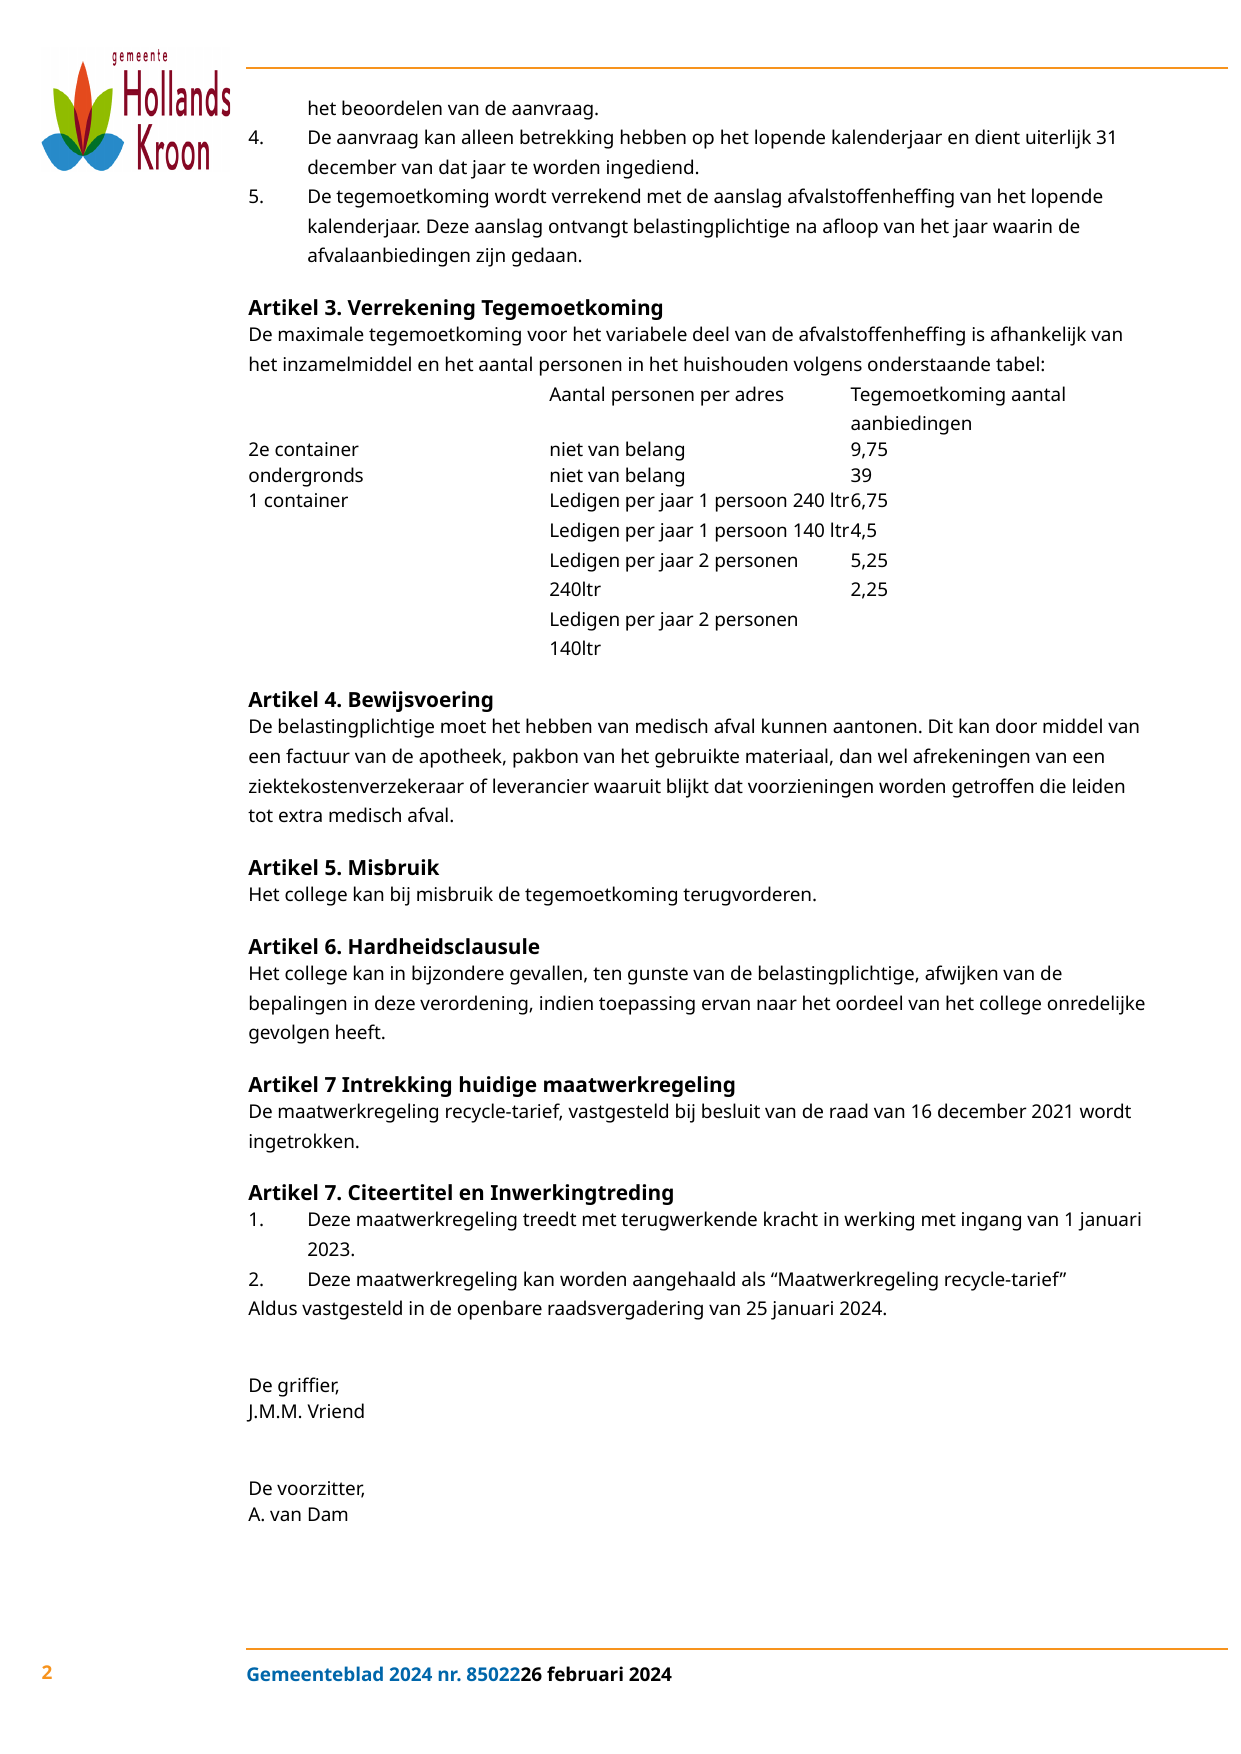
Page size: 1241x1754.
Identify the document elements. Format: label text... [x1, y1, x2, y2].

table_header [248, 381, 549, 436]
table_cell Ledigen per jaar 1 persoon 240 ltr Ledigen per jaar 1 persoon 140 ltr Ledigen per jaar 2 personen 240ltr Ledigen per jaar 2 personen 140ltr [549, 488, 850, 661]
table_cell 6,75 4,5 5,25 2,25 [850, 488, 1152, 661]
table_cell 39 [850, 462, 1152, 488]
text De maatwerkregeling recycle-tarief, vastgesteld bij besluit van de raad van 16 december 2021 wordt ingetrokken. [248, 1098, 1152, 1153]
text Artikel 4. Bewijsvoering [248, 685, 1152, 714]
table_cell niet van belang [549, 462, 850, 488]
table_header Aantal personen per adres [549, 381, 850, 436]
text De belastingplichtige moet het hebben van medisch afval kunnen aantonen. Dit kan door middel van een factuur van de apotheek, pakbon van het gebruikte materiaal, dan wel afrekeningen van een ziektekostenverzekeraar of leverancier waaruit blijkt dat voorzieningen worden getroffen die leiden tot extra medisch afval. [248, 714, 1152, 828]
text De griffier, [248, 1373, 1152, 1398]
text Aldus vastgesteld in de openbare raadsvergadering van 25 januari 2024. [248, 1295, 1152, 1321]
text De voorzitter, [248, 1476, 1152, 1501]
table_header Tegemoetkoming aantal aanbiedingen [850, 381, 1152, 436]
list De aanvraag kan alleen betrekking hebben op het lopende kalenderjaar en dient uiterlijk 31 december van dat jaar te worden ingediend. [248, 124, 1152, 180]
text Het college kan bij misbruik de tegemoetkoming terugvorderen. [248, 881, 1152, 907]
text Artikel 7. Citeertitel en Inwerkingtreding [248, 1178, 1152, 1207]
text Artikel 5. Misbruik [248, 853, 1152, 881]
text Artikel 3. Verrekening Tegemoetkoming [248, 293, 1152, 322]
text A. van Dam [248, 1501, 1152, 1527]
picture [41, 47, 231, 172]
text J.M.M. Vriend [248, 1398, 1152, 1424]
list Deze maatwerkregeling treedt met terugwerkende kracht in werking met ingang van 1 januari 2023. [248, 1207, 1152, 1262]
table_cell niet van belang [549, 436, 850, 462]
text Artikel 6. Hardheidsclausule [248, 932, 1152, 960]
list De tegemoetkoming wordt verrekend met de aanslag afvalstoffenheffing van het lopende kalenderjaar. Deze aanslag ontvangt belastingplichtige na afloop van het jaar waarin de afvalaanbiedingen zijn gedaan. [248, 183, 1152, 268]
text De maximale tegemoetkoming voor het variabele deel van de afvalstoffenheffing is afhankelijk van het inzamelmiddel en het aantal personen in het huishouden volgens onderstaande tabel: [248, 322, 1152, 377]
table_cell 1 container [248, 488, 549, 661]
text Het college kan in bijzondere gevallen, ten gunste van de belastingplichtige, afwijken van de bepalingen in deze verordening, indien toepassing ervan naar het oordeel van het college onredelijke gevolgen heeft. [248, 960, 1152, 1045]
list Deze maatwerkregeling kan worden aangehaald als “Maatwerkregeling recycle-tarief” [248, 1266, 1152, 1292]
table_cell 9,75 [850, 436, 1152, 462]
table_cell 2e container [248, 436, 549, 462]
table_cell ondergronds [248, 462, 549, 488]
list het beoordelen van de aanvraag. [248, 95, 1152, 121]
text Artikel 7 Intrekking huidige maatwerkregeling [248, 1070, 1152, 1098]
